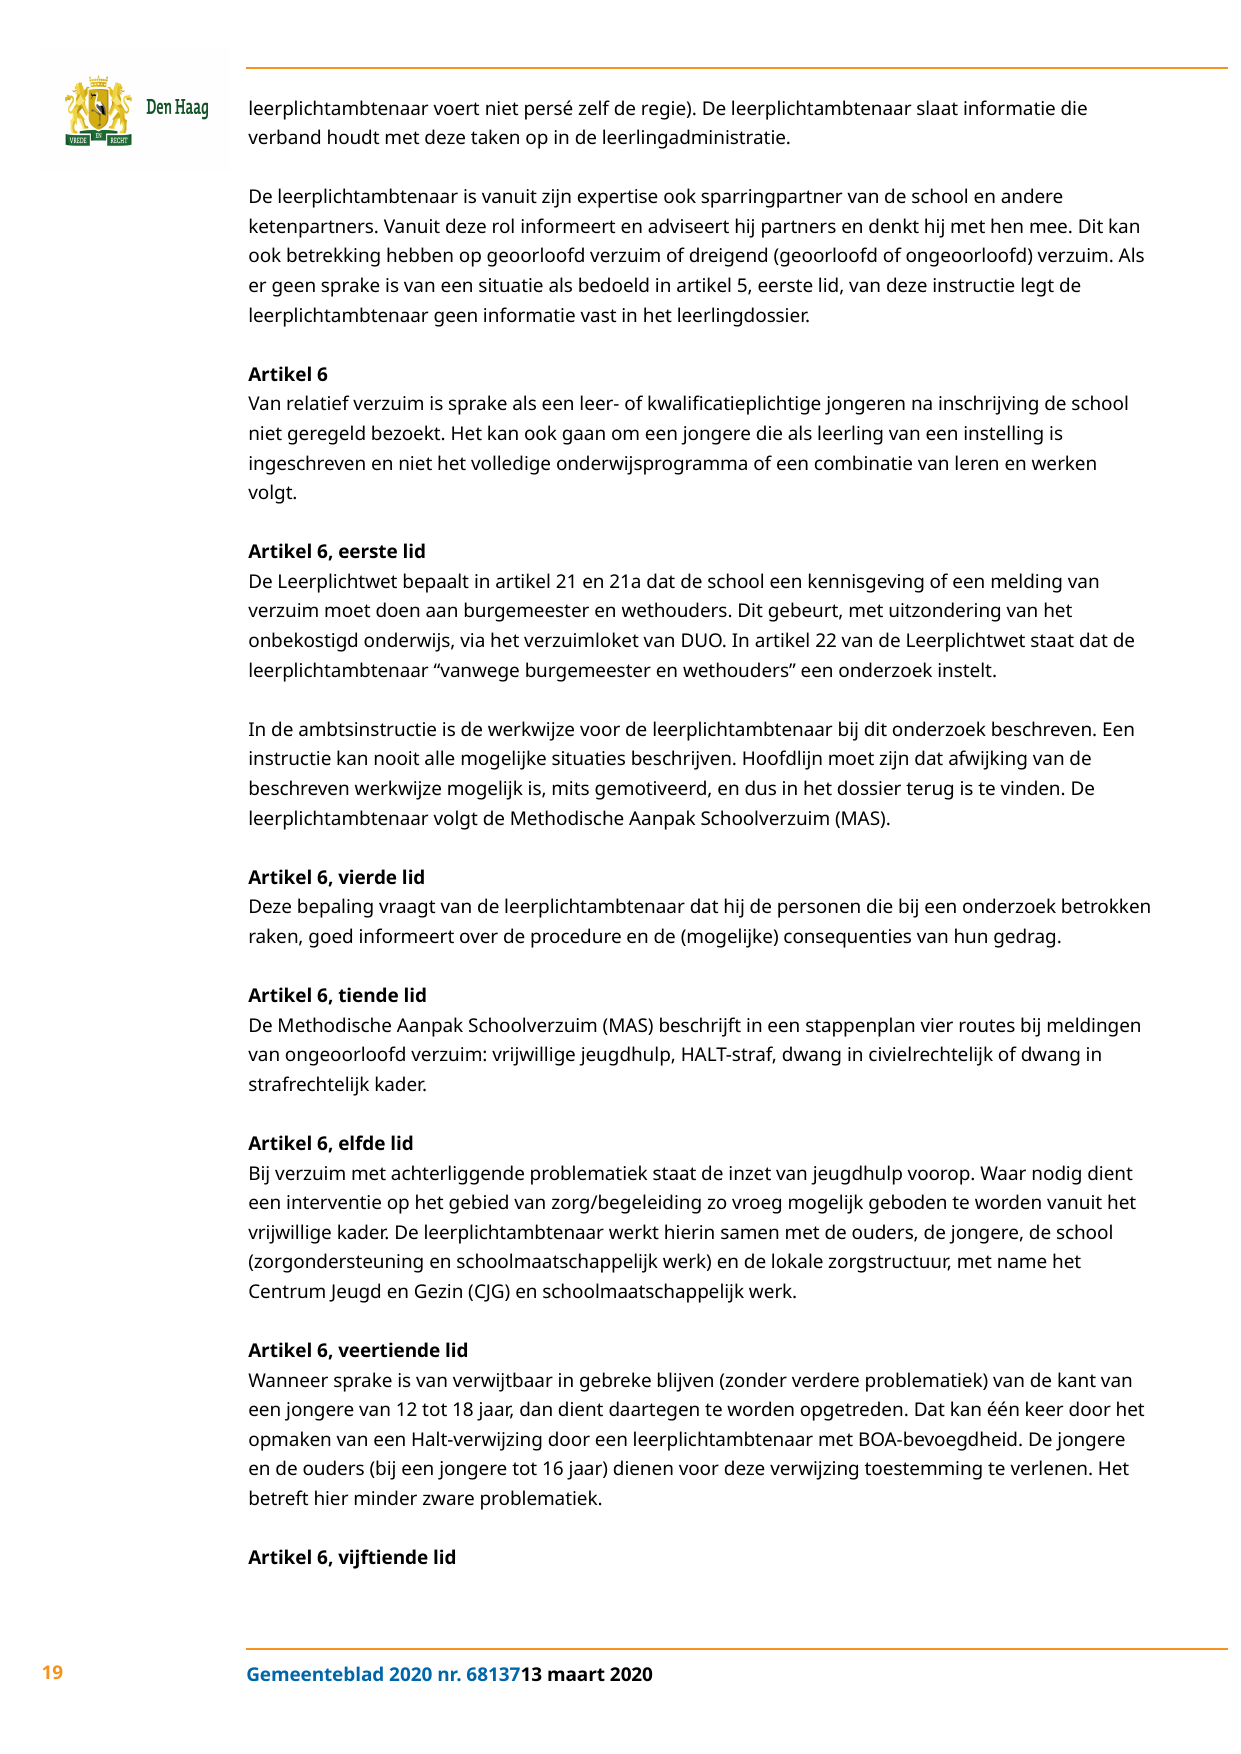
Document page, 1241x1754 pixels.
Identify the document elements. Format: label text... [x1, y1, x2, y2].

text leerplichtambtenaar voert niet persé zelf de regie). De leerplichtambtenaar slaat informatie die verband houdt met deze taken op in de leerlingadministratie. [248, 95, 1152, 150]
text Artikel 6, tiende lid [248, 982, 1152, 1008]
text De Methodische Aanpak Schoolverzuim (MAS) beschrijft in een stappenplan vier routes bij meldingen van ongeoorloofd verzuim: vrijwillige jeugdhulp, HALT-straf, dwang in civielrechtelijk of dwang in strafrechtelijk kader. [248, 1012, 1152, 1097]
text Artikel 6, veertiende lid [248, 1337, 1152, 1363]
text Van relatief verzuim is sprake als een leer- of kwalificatieplichtige jongeren na inschrijving de school niet geregeld bezoekt. Het kan ook gaan om een jongere die als leerling van een instelling is ingeschreven en niet het volledige onderwijsprogramma of een combinatie van leren en werken volgt. [248, 391, 1152, 505]
text Artikel 6, vijftiende lid [248, 1544, 1152, 1570]
text Artikel 6, eerste lid [248, 538, 1152, 564]
text Deze bepaling vraagt van de leerplichtambtenaar dat hij de personen die bij een onderzoek betrokken raken, goed informeert over de procedure en de (mogelijke) consequenties van hun gedrag. [248, 893, 1152, 949]
picture [41, 47, 231, 172]
text De Leerplichtwet bepaalt in artikel 21 en 21a dat de school een kennisgeving of een melding van verzuim moet doen aan burgemeester en wethouders. Dit gebeurt, met uitzondering van het onbekostigd onderwijs, via het verzuimloket van DUO. In artikel 22 van de Leerplichtwet staat dat de leerplichtambtenaar “vanwege burgemeester en wethouders” een onderzoek instelt. [248, 568, 1152, 683]
text Artikel 6, vierde lid [248, 864, 1152, 890]
text In de ambtsinstructie is de werkwijze voor de leerplichtambtenaar bij dit onderzoek beschreven. Een instructie kan nooit alle mogelijke situaties beschrijven. Hoofdlijn moet zijn dat afwijking van de beschreven werkwijze mogelijk is, mits gemotiveerd, en dus in het dossier terug is te vinden. De leerplichtambtenaar volgt de Methodische Aanpak Schoolverzuim (MAS). [248, 716, 1152, 831]
text Bij verzuim met achterliggende problematiek staat de inzet van jeugdhulp voorop. Waar nodig dient een interventie op het gebied van zorg/begeleiding zo vroeg mogelijk geboden te worden vanuit het vrijwillige kader. De leerplichtambtenaar werkt hierin samen met de ouders, de jongere, de school (zorgondersteuning en schoolmaatschappelijk werk) en de lokale zorgstructuur, met name het Centrum Jeugd en Gezin (CJG) en schoolmaatschappelijk werk. [248, 1160, 1152, 1304]
text Artikel 6 [248, 361, 1152, 387]
text Wanneer sprake is van verwijtbaar in gebreke blijven (zonder verdere problematiek) van de kant van een jongere van 12 tot 18 jaar, dan dient daartegen te worden opgetreden. Dat kan één keer door het opmaken van een Halt-verwijzing door een leerplichtambtenaar met BOA-bevoegdheid. De jongere en de ouders (bij een jongere tot 16 jaar) dienen voor deze verwijzing toestemming te verlenen. Het betreft hier minder zware problematiek. [248, 1367, 1152, 1511]
text De leerplichtambtenaar is vanuit zijn expertise ook sparringpartner van de school en andere ketenpartners. Vanuit deze rol informeert en adviseert hij partners en denkt hij met hen mee. Dit kan ook betrekking hebben op geoorloofd verzuim of dreigend (geoorloofd of ongeoorloofd) verzuim. Als er geen sprake is van een situatie als bedoeld in artikel 5, eerste lid, van deze instructie legt de leerplichtambtenaar geen informatie vast in het leerlingdossier. [248, 183, 1152, 328]
text Artikel 6, elfde lid [248, 1130, 1152, 1156]
